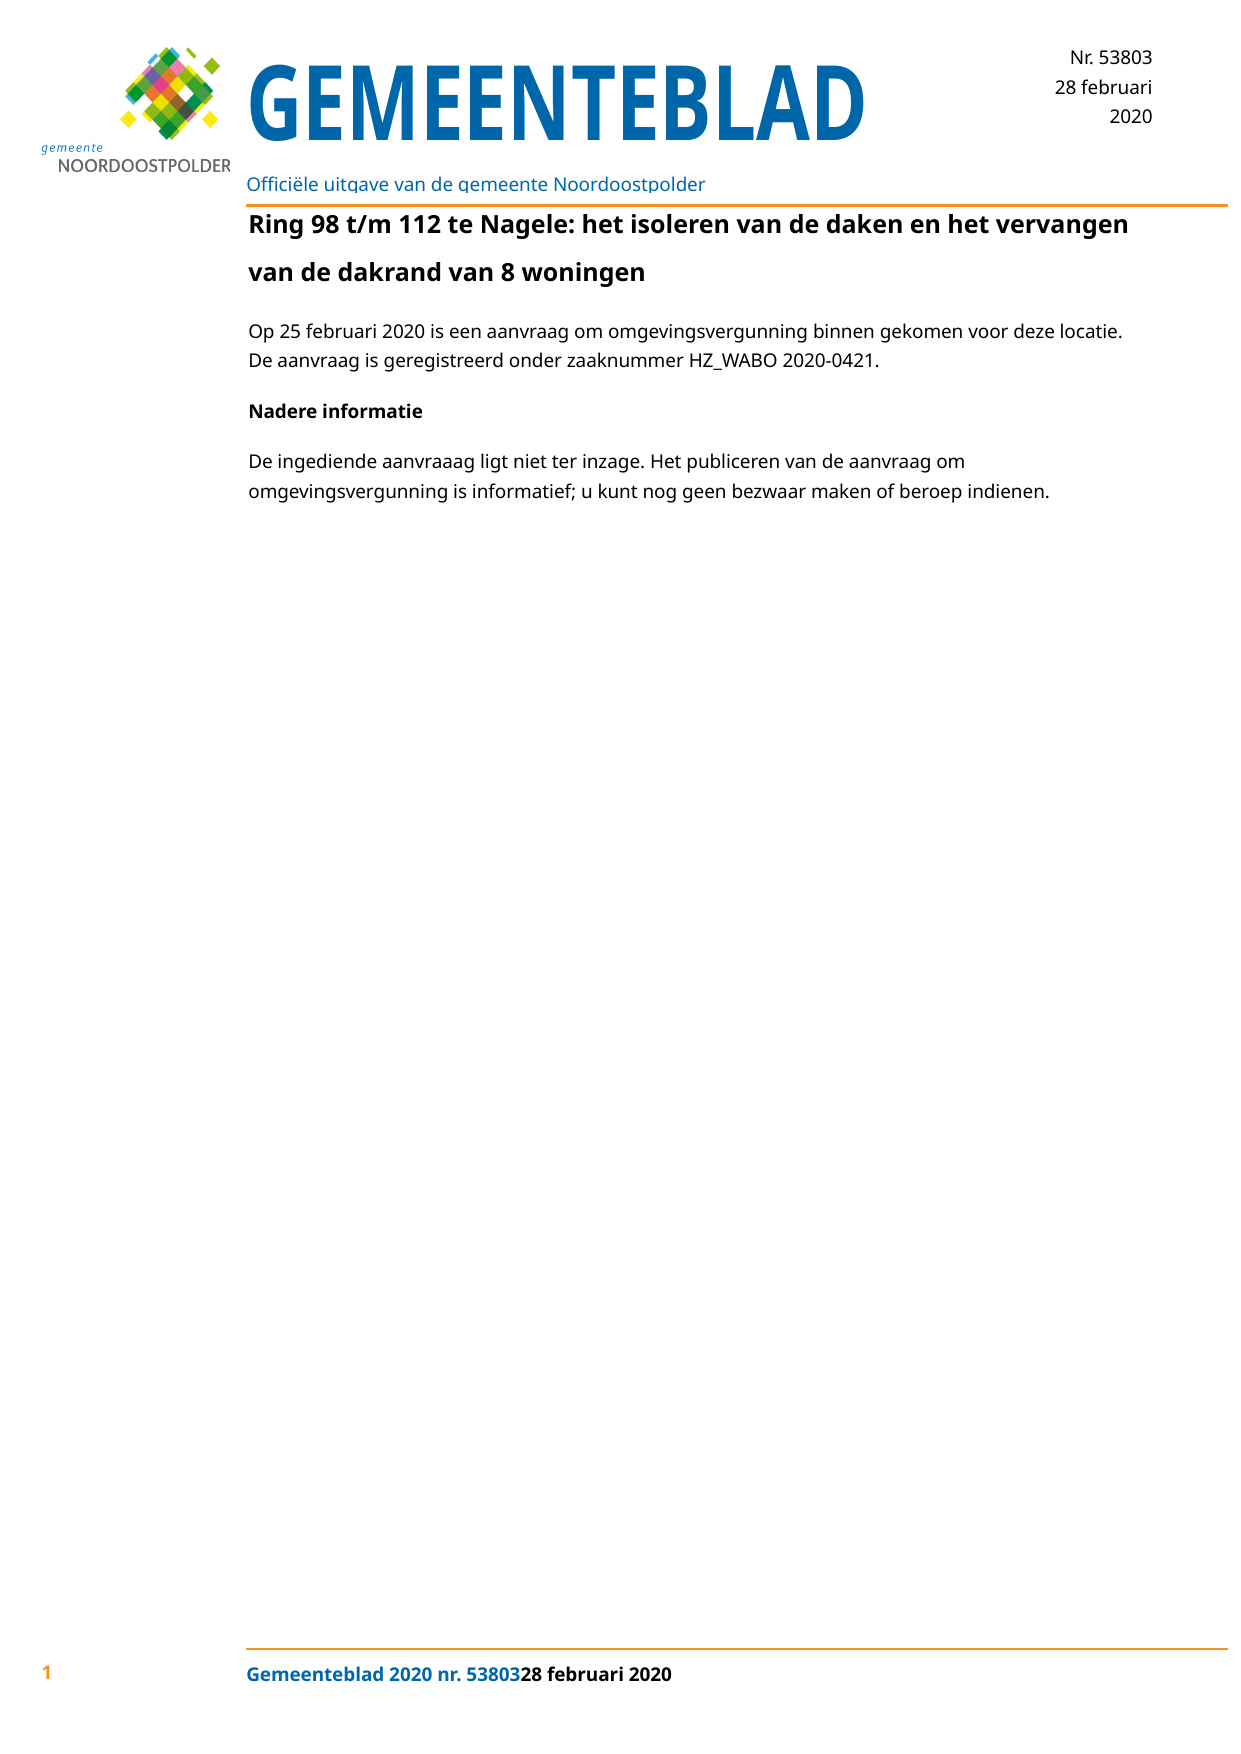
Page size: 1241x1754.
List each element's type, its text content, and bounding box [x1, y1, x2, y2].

picture [41, 47, 231, 172]
text Nadere informatie [248, 398, 1152, 424]
text Ring 98 t/m 112 te Nagele: het isoleren van de daken en het vervangen van de dakrand van 8 woningen [248, 207, 1152, 288]
text Op 25 februari 2020 is een aanvraag om omgevingsvergunning binnen gekomen voor deze locatie. De aanvraag is geregistreerd onder zaaknummer HZ_WABO 2020-0421. [248, 318, 1152, 373]
text De ingediende aanvraaag ligt niet ter inzage. Het publiceren van de aanvraag om omgevingsvergunning is informatief; u kunt nog geen bezwaar maken of beroep indienen. [248, 448, 1152, 504]
